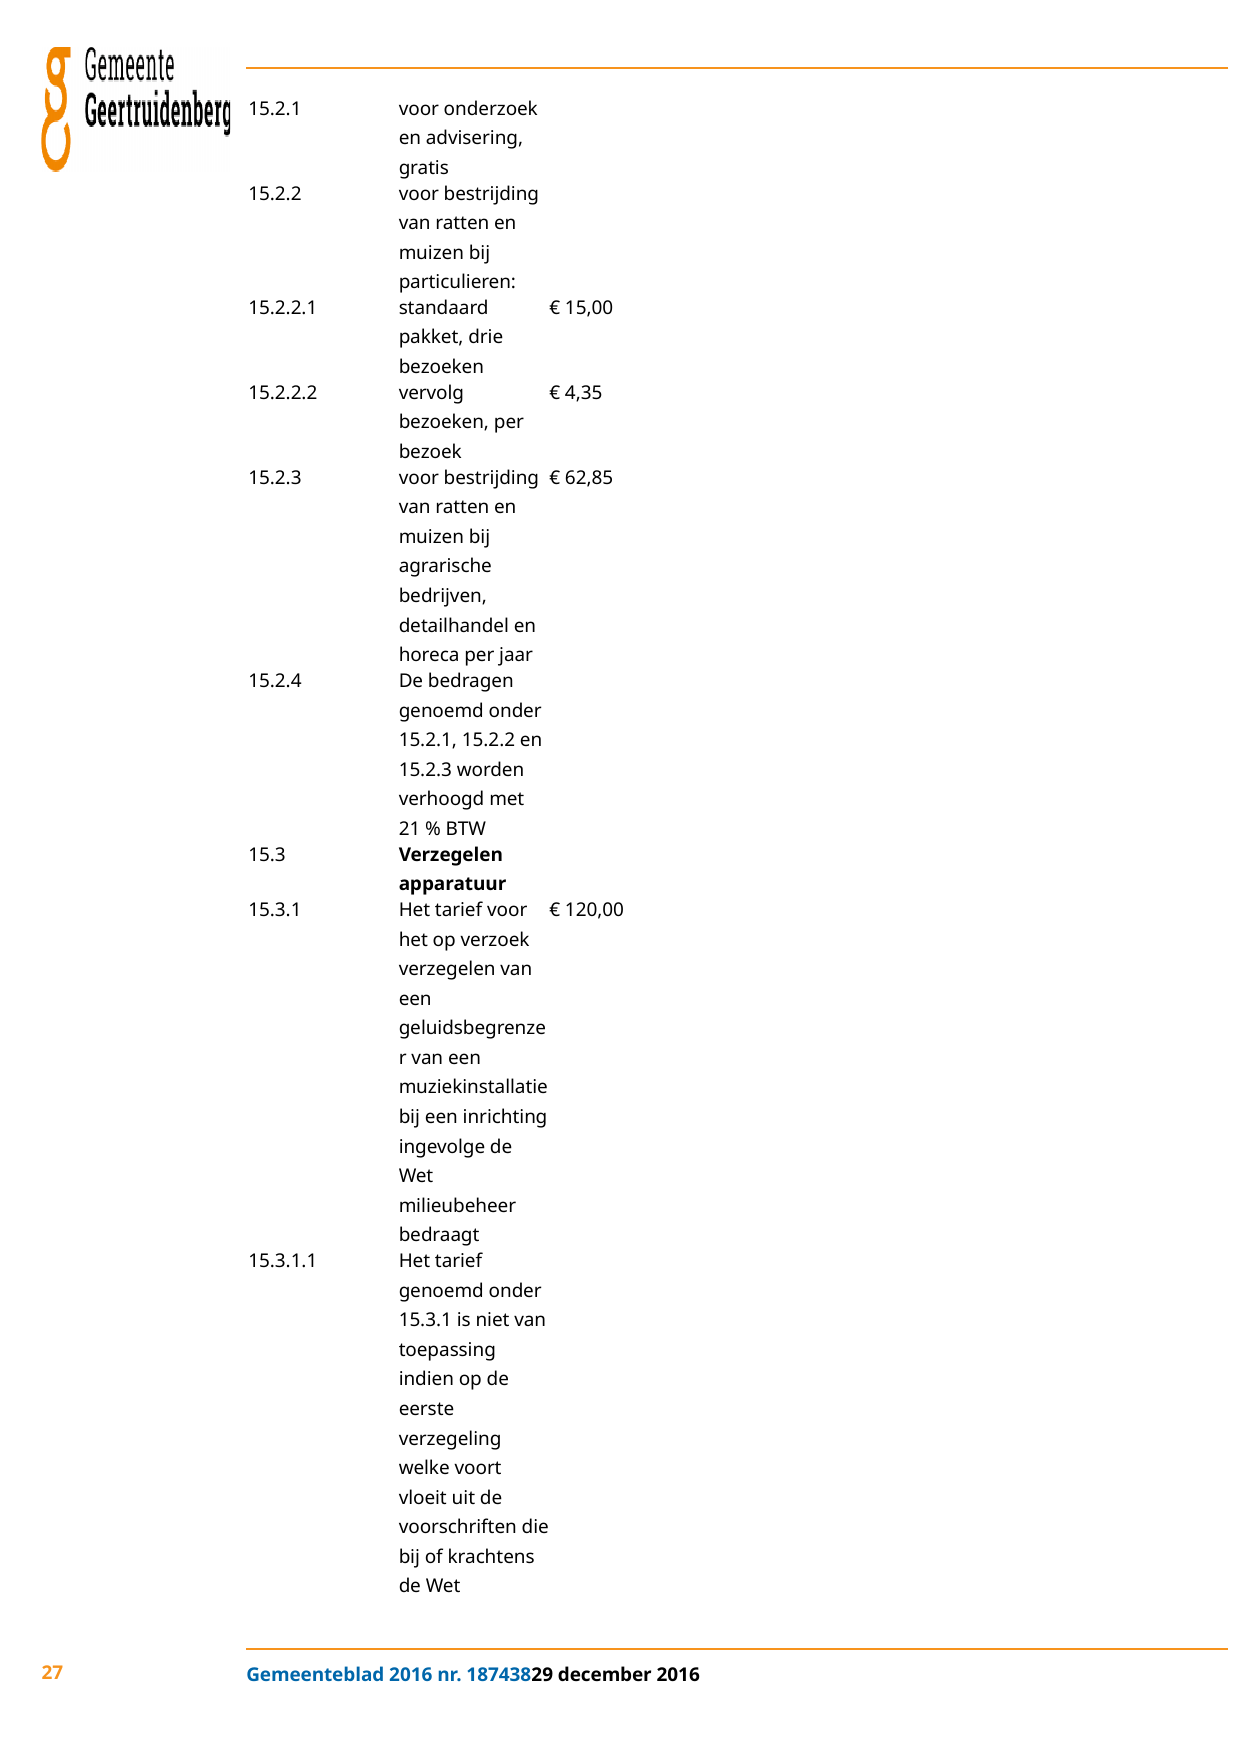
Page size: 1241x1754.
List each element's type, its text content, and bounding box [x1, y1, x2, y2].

table_cell 15.3.1 [248, 896, 398, 1247]
table_cell [549, 667, 700, 841]
table_cell [549, 180, 700, 294]
table_cell voor bestrijding van ratten en muizen bij agrarische bedrijven, detailhandel en horeca per jaar [399, 464, 549, 667]
table_cell Verzegelen apparatuur [399, 841, 549, 896]
table_cell € 120,00 [549, 896, 700, 1247]
table_cell 15.2.4 [248, 667, 398, 841]
table_cell vervolg bezoeken, per bezoek [399, 379, 549, 464]
picture [41, 47, 231, 172]
table_cell 15.2.1 [248, 95, 398, 180]
table_cell [549, 1247, 700, 1598]
table_cell € 62,85 [549, 464, 700, 667]
table_cell 15.3 [248, 841, 398, 896]
table_cell Het tarief genoemd onder 15.3.1 is niet van toepassing indien op de eerste verzegeling welke voort vloeit uit de voorschriften die bij of krachtens de Wet [399, 1247, 549, 1598]
table_cell 15.3.1.1 [248, 1247, 398, 1598]
table_cell [549, 95, 700, 180]
table_cell € 4,35 [549, 379, 700, 464]
table_cell 15.2.2.1 [248, 294, 398, 379]
table_cell [549, 841, 700, 896]
table_cell € 15,00 [549, 294, 700, 379]
table_cell Het tarief voor het op verzoek verzegelen van een geluidsbegrenzer van een muziekinstallatie bij een inrichting ingevolge de Wet milieubeheer bedraagt [399, 896, 549, 1247]
table_cell De bedragen genoemd onder 15.2.1, 15.2.2 en 15.2.3 worden verhoogd met 21 % BTW [399, 667, 549, 841]
table_cell 15.2.3 [248, 464, 398, 667]
table_cell 15.2.2 [248, 180, 398, 294]
table_cell standaard pakket, drie bezoeken [399, 294, 549, 379]
table_cell 15.2.2.2 [248, 379, 398, 464]
table_cell voor bestrijding van ratten en muizen bij particulieren: [399, 180, 549, 294]
table_cell voor onderzoek en advisering, gratis [399, 95, 549, 180]
